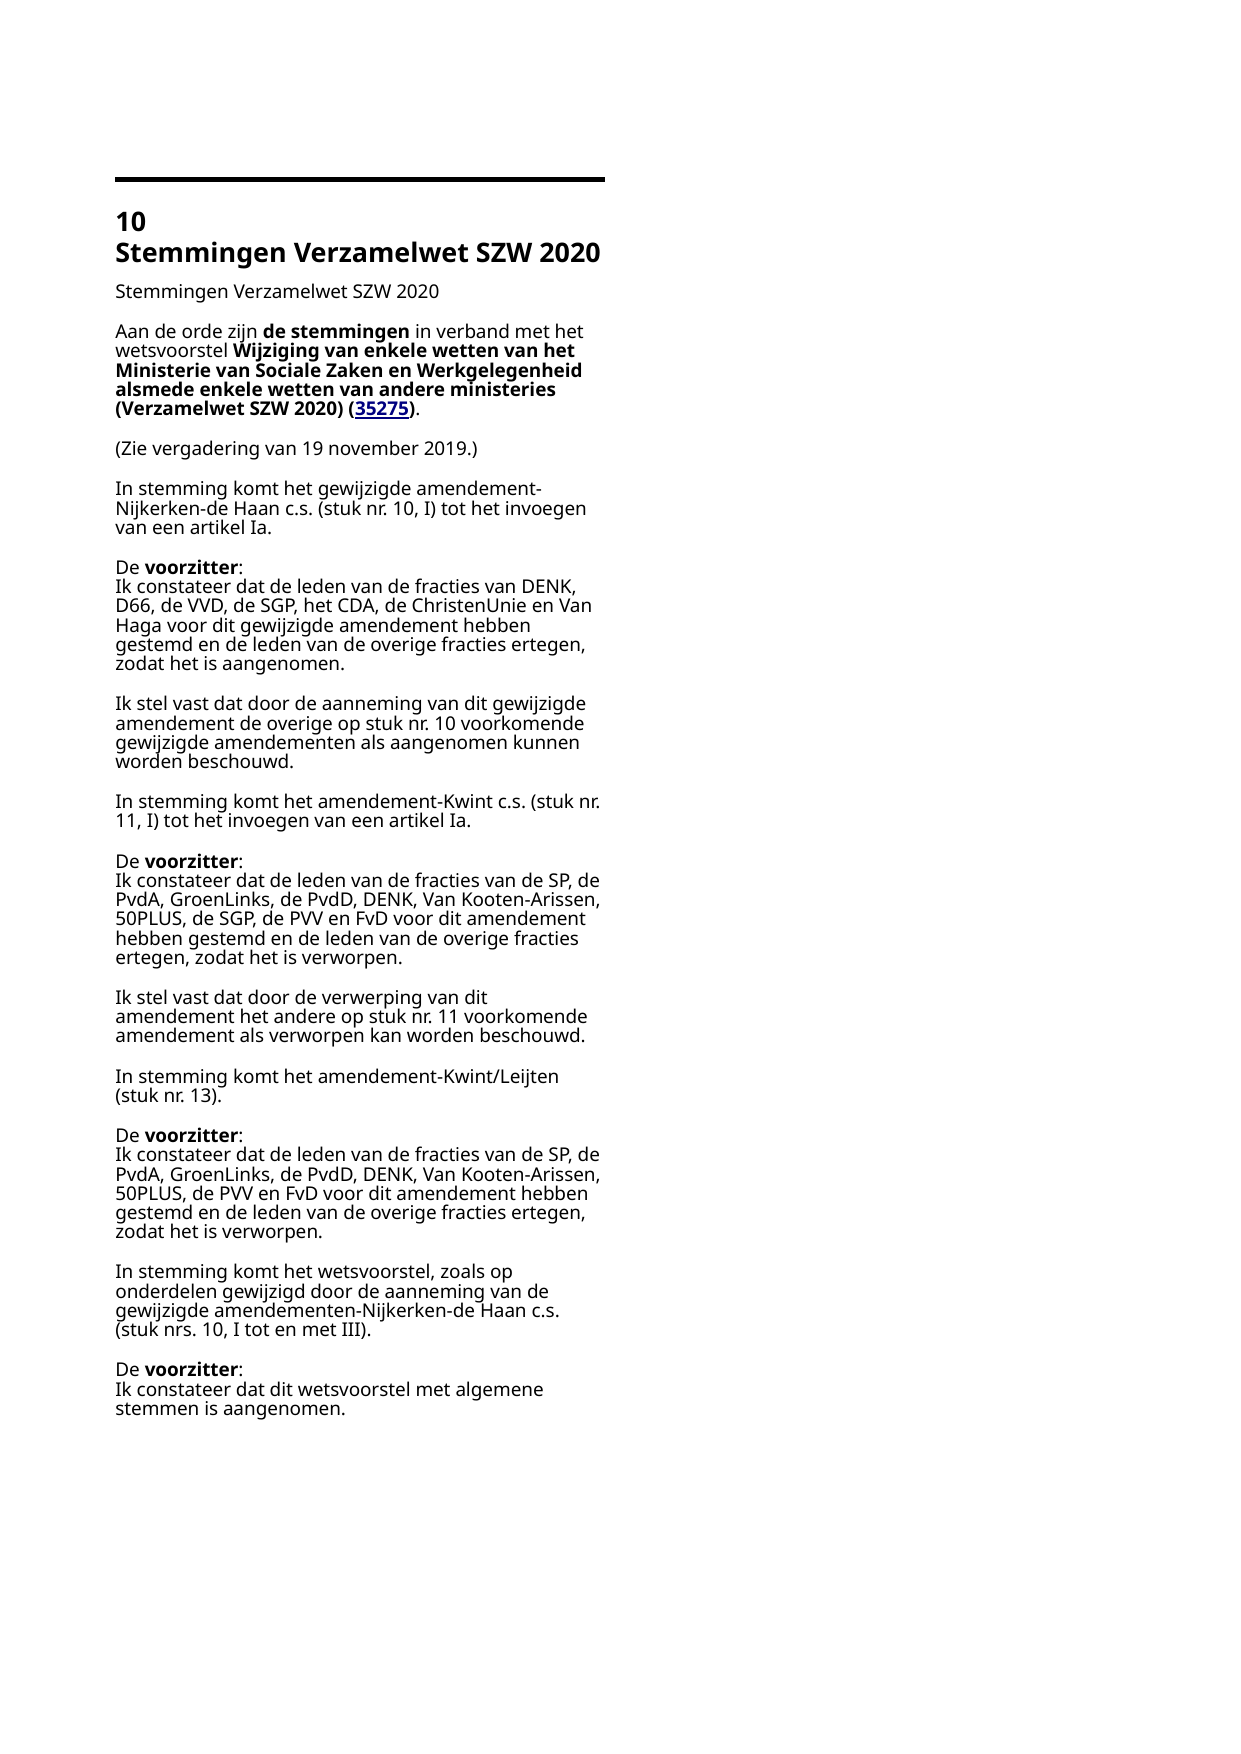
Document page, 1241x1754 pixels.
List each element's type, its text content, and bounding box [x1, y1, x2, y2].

text De voorzitter: [115, 1127, 605, 1146]
text Ik stel vast dat door de aanneming van dit gewijzigde amendement de overige op stuk nr. 10 voorkomende gewijzigde amendementen als aangenomen kunnen worden beschouwd. [115, 695, 605, 772]
text In stemming komt het amendement-Kwint/Leijten (stuk nr. 13). [115, 1068, 605, 1106]
text (Zie vergadering van 19 november 2019.) [115, 440, 605, 459]
text Stemmingen Verzamelwet SZW 2020 [115, 239, 605, 283]
text Ik constateer dat de leden van de fracties van de SP, de PvdA, GroenLinks, de PvdD, DENK, Van Kooten-Arissen, 50PLUS, de SGP, de PVV en FvD voor dit amendement hebben gestemd en de leden van de overige fracties ertegen, zodat het is verworpen. [115, 872, 605, 968]
text Ik constateer dat dit wetsvoorstel met algemene stemmen is aangenomen. [115, 1381, 605, 1419]
text In stemming komt het gewijzigde amendement-Nijkerken-de Haan c.s. (stuk nr. 10, I) tot het invoegen van een artikel Ia. [115, 480, 605, 538]
text De voorzitter: [115, 559, 605, 578]
text In stemming komt het amendement-Kwint c.s. (stuk nr. 11, I) tot het invoegen van een artikel Ia. [115, 793, 605, 832]
text Ik constateer dat de leden van de fracties van de SP, de PvdA, GroenLinks, de PvdD, DENK, Van Kooten-Arissen, 50PLUS, de PVV en FvD voor dit amendement hebben gestemd en de leden van de overige fracties ertegen, zodat het is verworpen. [115, 1146, 605, 1243]
text Ik constateer dat de leden van de fracties van DENK, D66, de VVD, de SGP, het CDA, de ChristenUnie en Van Haga voor dit gewijzigde amendement hebben gestemd en de leden van de overige fracties ertegen, zodat het is aangenomen. [115, 578, 605, 674]
text De voorzitter: [115, 853, 605, 872]
text De voorzitter: [115, 1361, 605, 1381]
text In stemming komt het wetsvoorstel, zoals op onderdelen gewijzigd door de aanneming van de gewijzigde amendementen-Nijkerken-de Haan c.s. (stuk nrs. 10, I tot en met III). [115, 1263, 605, 1341]
text Ik stel vast dat door de verwerping van dit amendement het andere op stuk nr. 11 voorkomende amendement als verworpen kan worden beschouwd. [115, 989, 605, 1047]
text Aan de orde zijn de stemmingen in verband met het wetsvoorstel Wijziging van enkele wetten van het Ministerie van Sociale Zaken en Werkgelegenheid alsmede enkele wetten van andere ministeries (Verzamelwet SZW 2020) (35275). [115, 323, 605, 419]
text 10 [115, 203, 605, 239]
text Stemmingen Verzamelwet SZW 2020 [115, 283, 605, 302]
